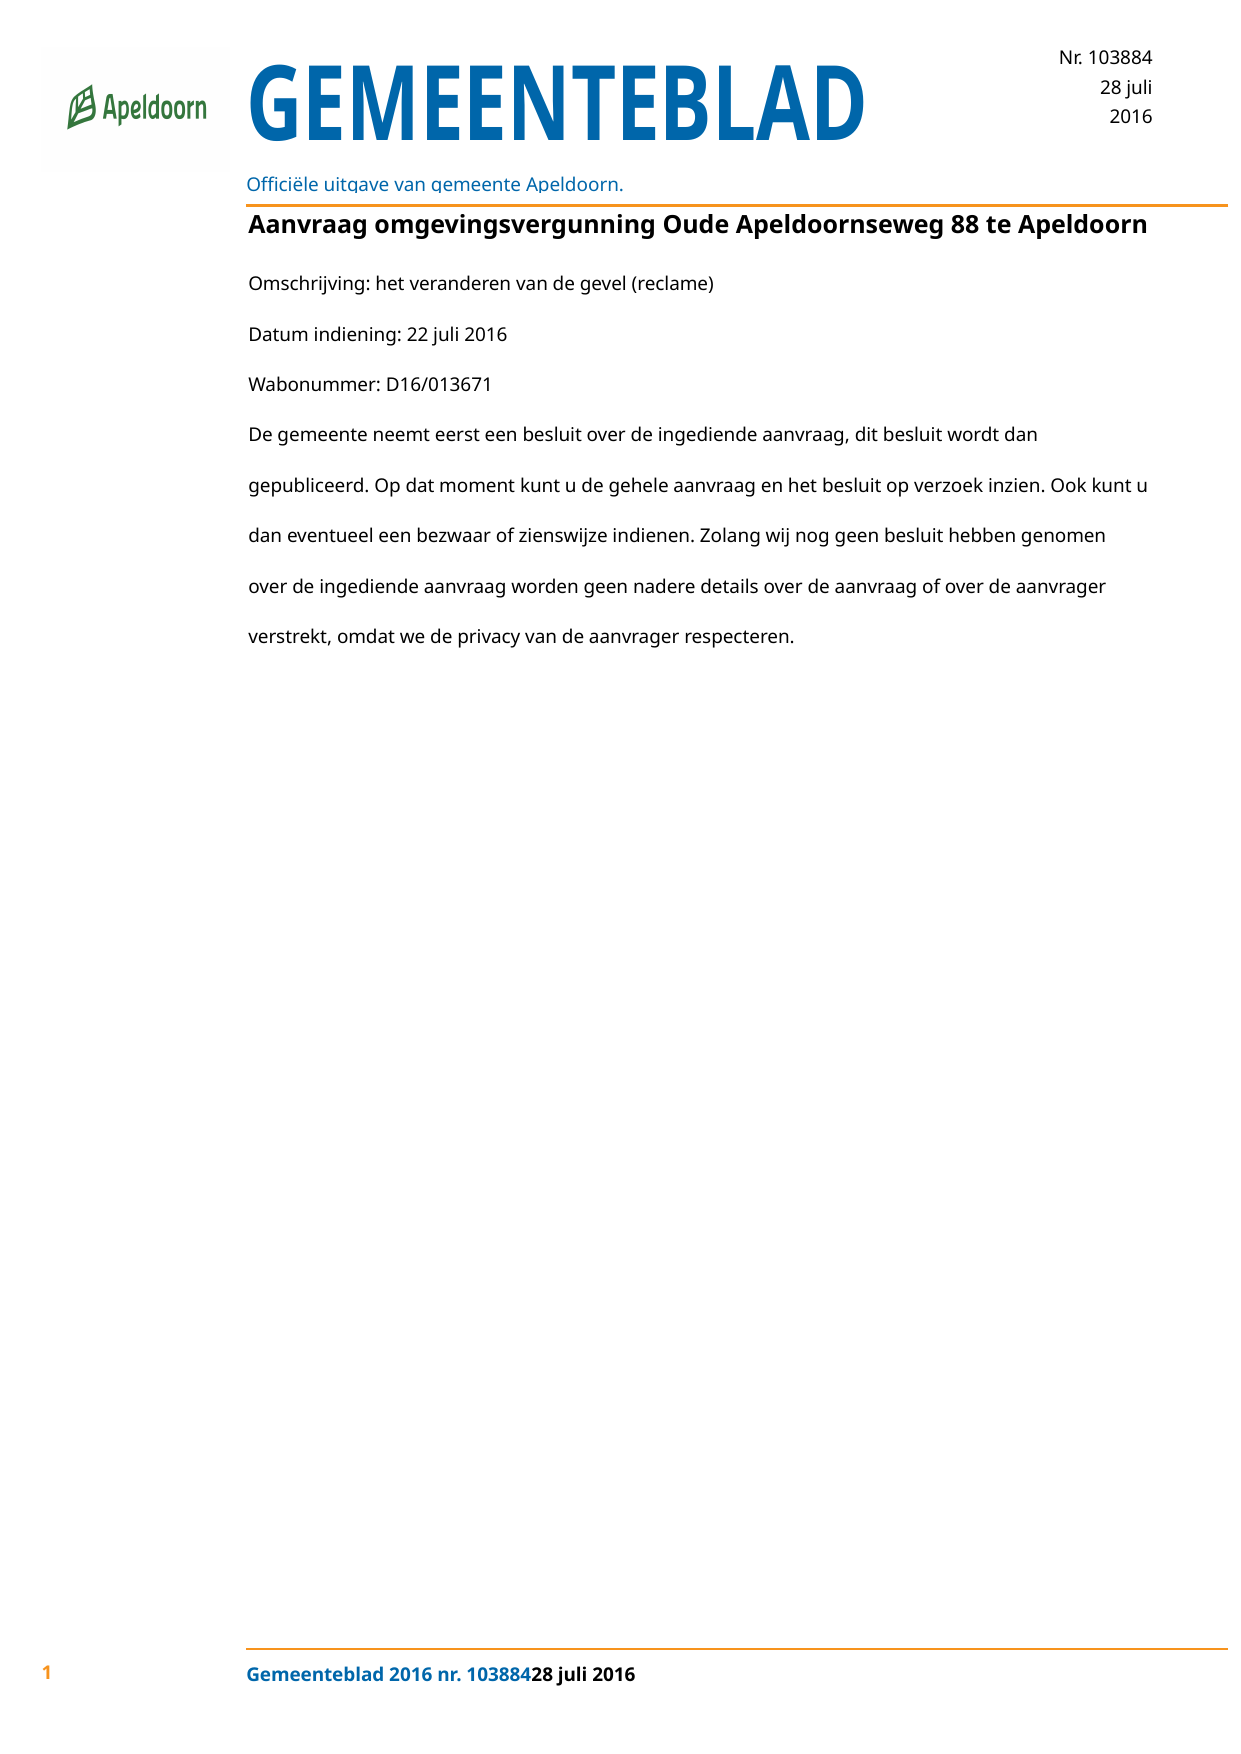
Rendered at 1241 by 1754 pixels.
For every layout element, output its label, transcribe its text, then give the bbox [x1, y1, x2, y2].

text verstrekt, omdat we de privacy van de aanvrager respecteren. [248, 623, 1152, 649]
text over de ingediende aanvraag worden geen nadere details over de aanvraag of over de aanvrager [248, 573, 1152, 598]
picture [41, 47, 231, 172]
text Aanvraag omgevingsvergunning Oude Apeldoornseweg 88 te Apeldoorn [248, 207, 1152, 241]
text Datum indiening: 22 juli 2016 [248, 321, 1152, 346]
text De gemeente neemt eerst een besluit over de ingediende aanvraag, dit besluit wordt dan [248, 422, 1152, 447]
text gepubliceerd. Op dat moment kunt u de gehele aanvraag en het besluit op verzoek inzien. Ook kunt u [248, 472, 1152, 498]
text Wabonummer: D16/013671 [248, 371, 1152, 397]
text dan eventueel een bezwaar of zienswijze indienen. Zolang wij nog geen besluit hebben genomen [248, 522, 1152, 548]
text Omschrijving: het veranderen van de gevel (reclame) [248, 270, 1152, 296]
